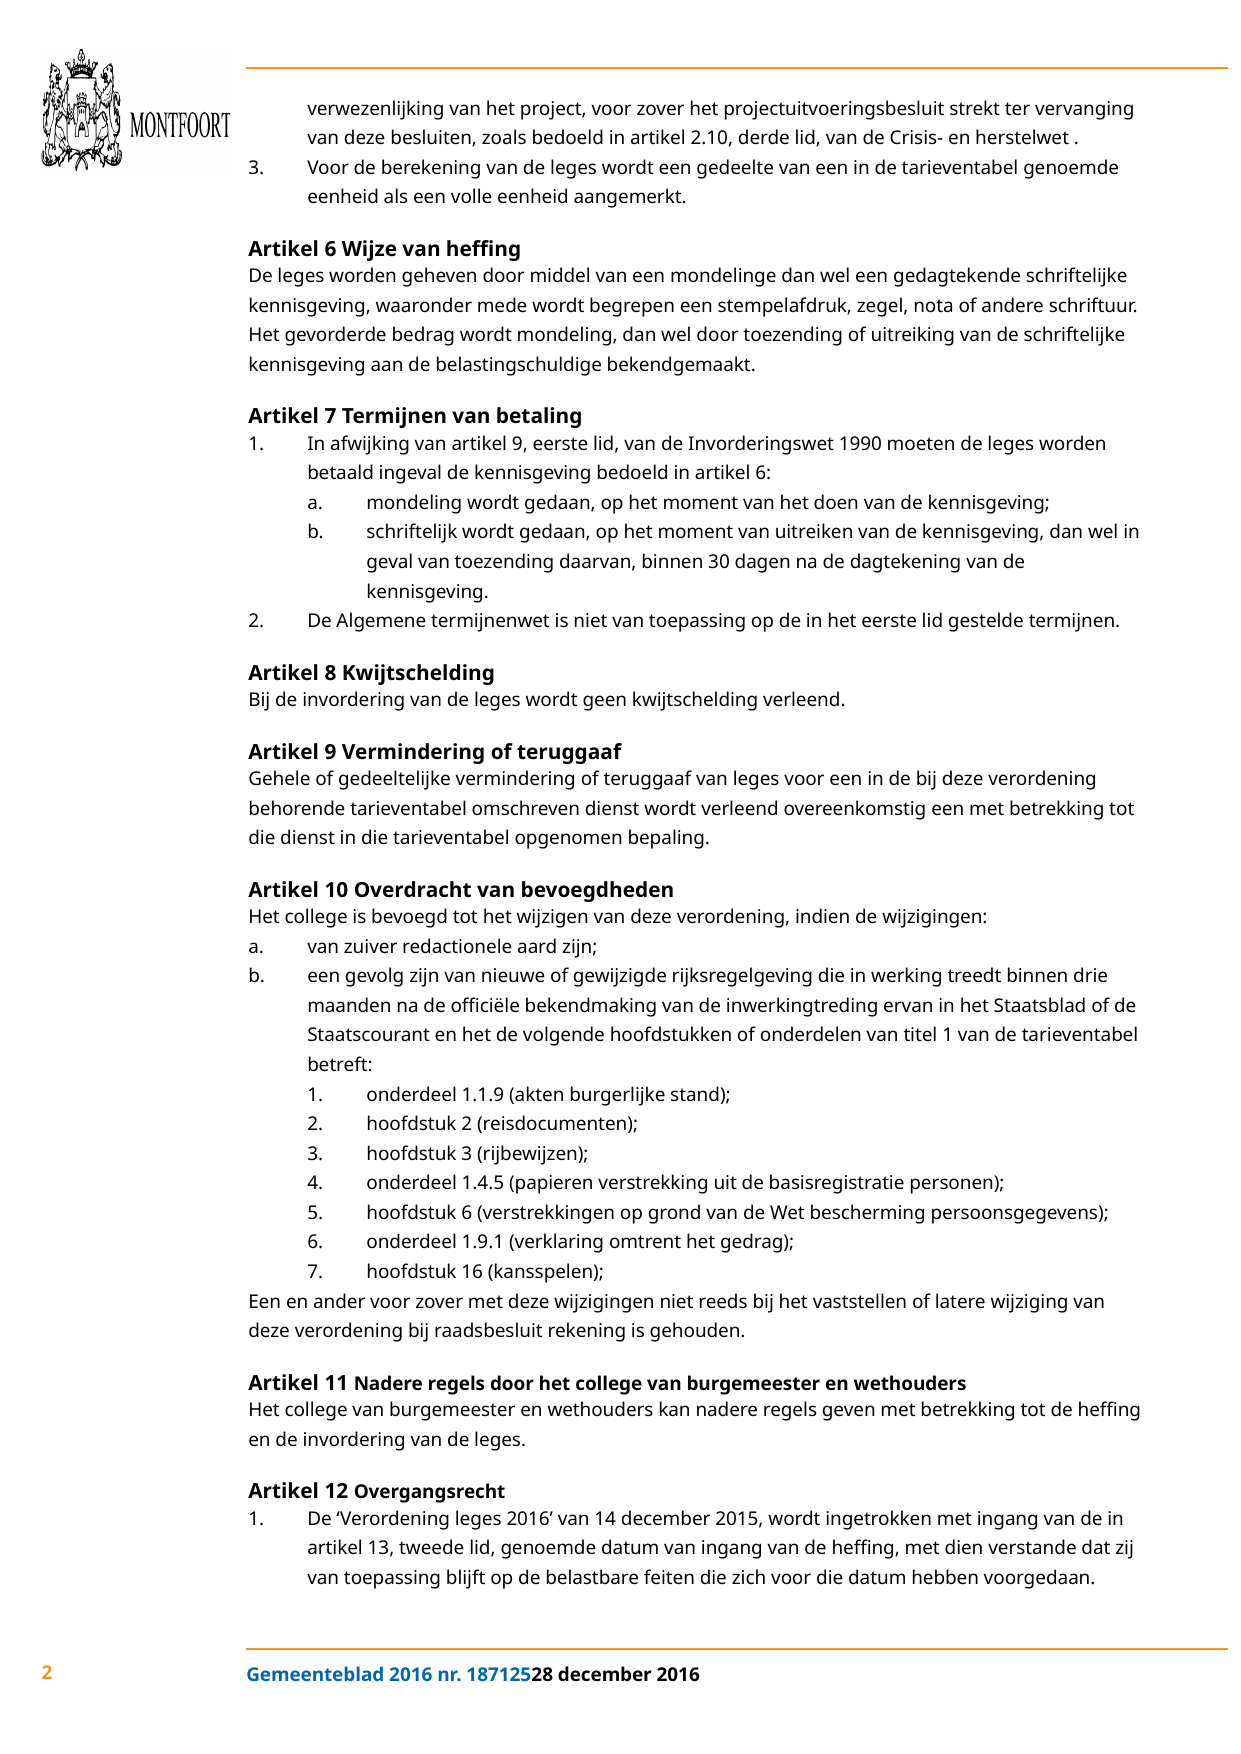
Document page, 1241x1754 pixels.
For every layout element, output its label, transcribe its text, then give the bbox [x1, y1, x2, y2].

text Artikel 11 Nadere regels door het college van burgemeester en wethouders [248, 1368, 1152, 1396]
text Het college is bevoegd tot het wijzigen van deze verordening, indien de wijzigingen: [248, 903, 1152, 929]
list van zuiver redactionele aard zijn; [248, 933, 1152, 958]
text De leges worden geheven door middel van een mondelinge dan wel een gedagtekende schriftelijke kennisgeving, waaronder mede wordt begrepen een stempelafdruk, zegel, nota of andere schriftuur. Het gevorderde bedrag wordt mondeling, dan wel door toezending of uitreiking van de schriftelijke kennisgeving aan de belastingschuldige bekendgemaakt. [248, 262, 1152, 377]
list hoofdstuk 6 (verstrekkingen op grond van de Wet bescherming persoonsgegevens); [307, 1199, 1152, 1225]
list verwezenlijking van het project, voor zover het projectuitvoeringsbesluit strekt ter vervanging van deze besluiten, zoals bedoeld in artikel 2.10, derde lid, van de Crisis- en herstelwet . [248, 95, 1152, 150]
picture [41, 47, 231, 172]
list Voor de berekening van de leges wordt een gedeelte van een in de tarieventabel genoemde eenheid als een volle eenheid aangemerkt. [248, 154, 1152, 209]
list De Algemene termijnenwet is niet van toepassing op de in het eerste lid gestelde termijnen. [248, 607, 1152, 633]
text Gehele of gedeeltelijke vermindering of teruggaaf van leges voor een in de bij deze verordening behorende tarieventabel omschreven dienst wordt verleend overeenkomstig een met betrekking tot die dienst in die tarieventabel opgenomen bepaling. [248, 765, 1152, 850]
text Artikel 6 Wijze van heffing [248, 234, 1152, 262]
text Het college van burgemeester en wethouders kan nadere regels geven met betrekking tot de heffing en de invordering van de leges. [248, 1396, 1152, 1452]
list onderdeel 1.4.5 (papieren verstrekking uit de basisregistratie personen); [307, 1169, 1152, 1195]
list In afwijking van artikel 9, eerste lid, van de Invorderingswet 1990 moeten de leges worden betaald ingeval de kennisgeving bedoeld in artikel 6: [248, 430, 1152, 485]
text Artikel 12 Overgangsrecht [248, 1476, 1152, 1505]
list een gevolg zijn van nieuwe of gewijzigde rijksregelgeving die in werking treedt binnen drie maanden na de officiële bekendmaking van de inwerkingtreding ervan in het Staatsblad of de Staatscourant en het de volgende hoofdstukken of onderdelen van titel 1 van de tarieventabel betreft: [248, 962, 1152, 1077]
text Artikel 10 Overdracht van bevoegdheden [248, 875, 1152, 903]
list onderdeel 1.9.1 (verklaring omtrent het gedrag); [307, 1229, 1152, 1254]
text Artikel 7 Termijnen van betaling [248, 402, 1152, 430]
list onderdeel 1.1.9 (akten burgerlijke stand); [307, 1081, 1152, 1106]
text Een en ander voor zover met deze wijzigingen niet reeds bij het vaststellen of latere wijziging van deze verordening bij raadsbesluit rekening is gehouden. [248, 1288, 1152, 1343]
text Artikel 8 Kwijtschelding [248, 658, 1152, 686]
list hoofdstuk 2 (reisdocumenten); [307, 1110, 1152, 1136]
list hoofdstuk 3 (rijbewijzen); [307, 1140, 1152, 1166]
list schriftelijk wordt gedaan, op het moment van uitreiken van de kennisgeving, dan wel in geval van toezending daarvan, binnen 30 dagen na de dagtekening van de kennisgeving. [307, 519, 1152, 604]
list mondeling wordt gedaan, op het moment van het doen van de kennisgeving; [307, 489, 1152, 515]
text Artikel 9 Vermindering of teruggaaf [248, 737, 1152, 765]
text Bij de invordering van de leges wordt geen kwijtschelding verleend. [248, 686, 1152, 712]
list De ‘Verordening leges 2016’ van 14 december 2015, wordt ingetrokken met ingang van de in artikel 13, tweede lid, genoemde datum van ingang van de heffing, met dien verstande dat zij van toepassing blijft op de belastbare feiten die zich voor die datum hebben voorgedaan. [248, 1505, 1152, 1589]
list hoofdstuk 16 (kansspelen); [307, 1258, 1152, 1284]
